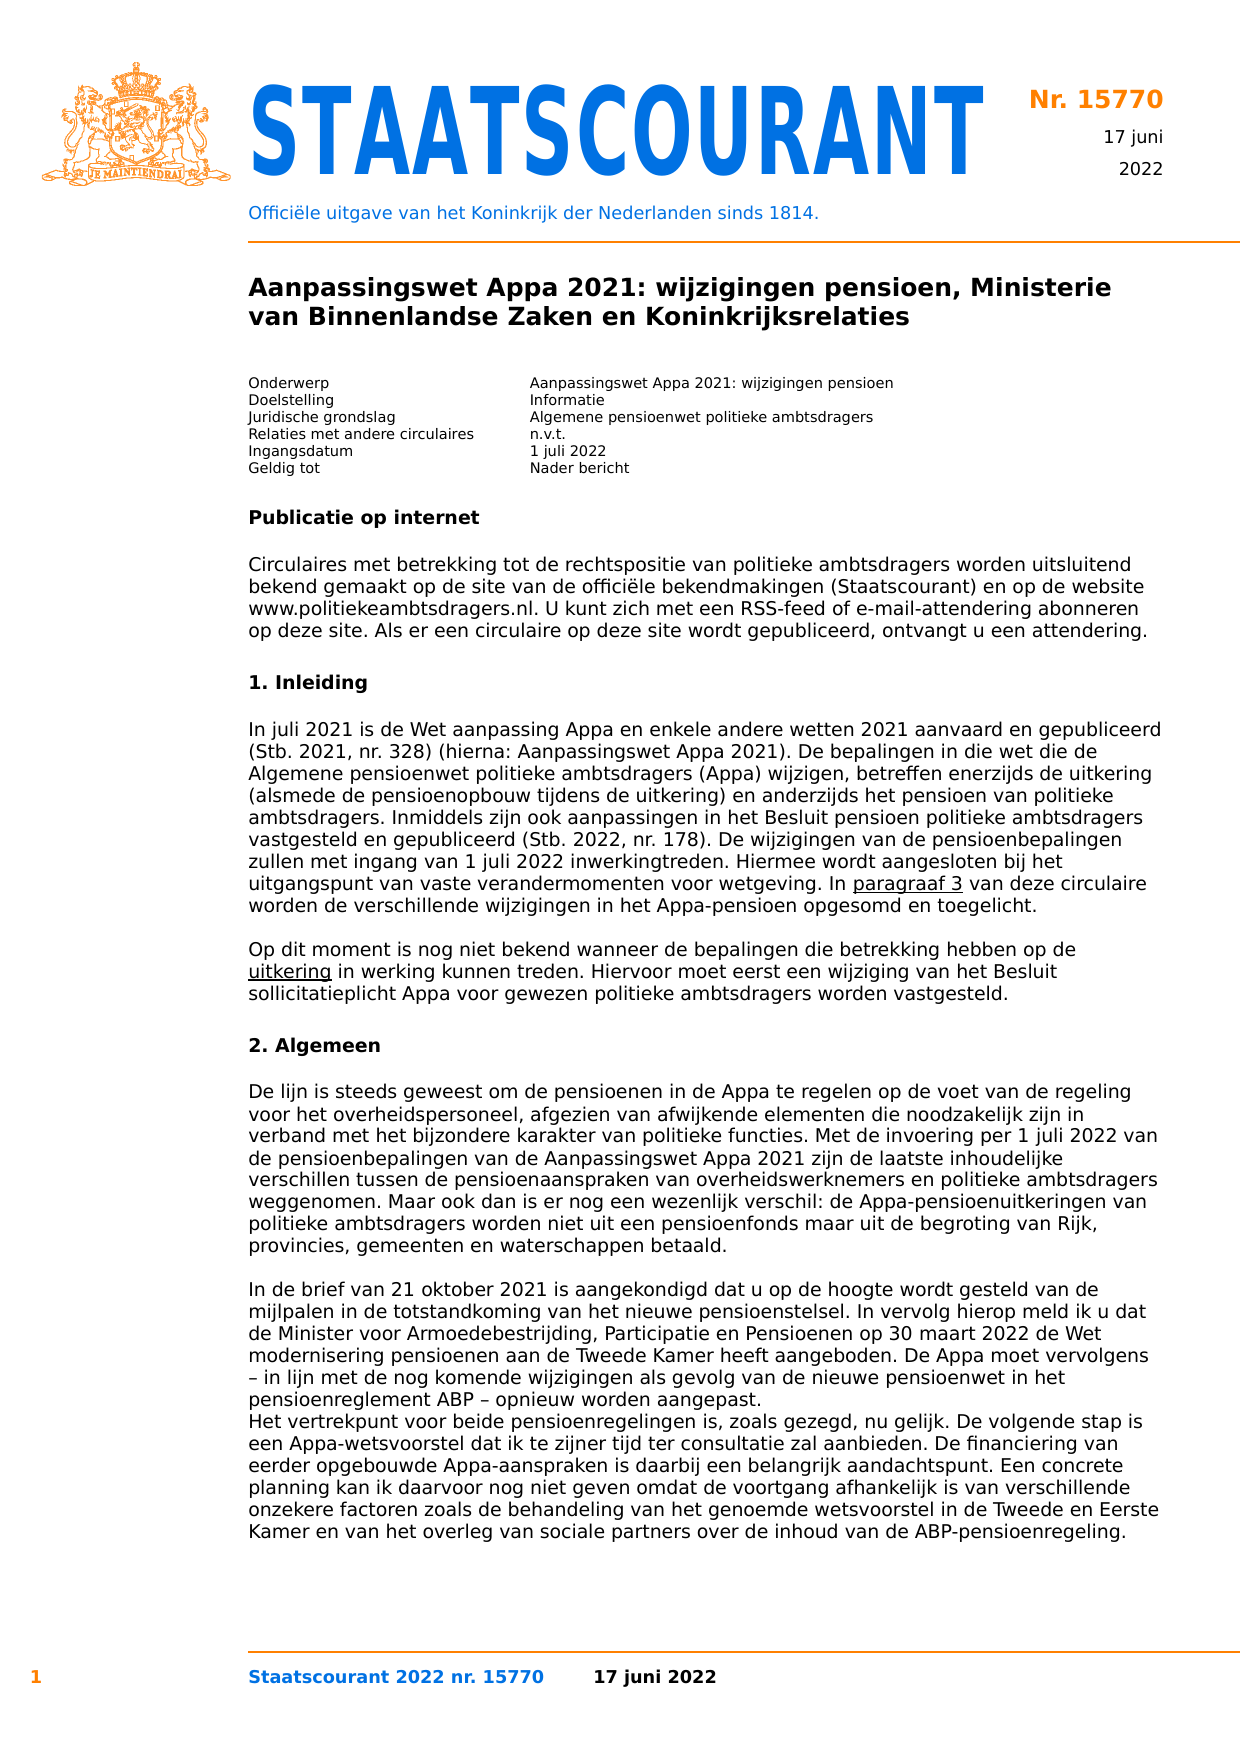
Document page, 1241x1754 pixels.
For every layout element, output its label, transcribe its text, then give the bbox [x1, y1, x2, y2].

table_cell Nader bericht [524, 460, 1163, 477]
table_header Aanpassingswet Appa 2021: wijzigingen pensioen [524, 375, 1163, 392]
table_cell 2022 [998, 153, 1240, 203]
table_cell 1 juli 2022 [524, 443, 1163, 460]
subtitle 2. Algemeen [248, 1034, 1163, 1056]
table_header Nr. 15770 [998, 62, 1240, 121]
table_header [25, 62, 248, 241]
text Op dit moment is nog niet bekend wanneer de bepalingen die betrekking hebben op de uitkering in werking kunnen treden. Hiervoor moet eerst een wijziging van het Besluit sollicitatieplicht Appa voor gewezen politieke ambtsdragers worden vastgesteld. [248, 938, 1163, 1004]
table_cell Ingangsdatum [248, 443, 524, 460]
table_cell Geldig tot [248, 460, 524, 477]
table_cell 17 juni [998, 121, 1240, 153]
table_header STAATSCOURANT [248, 62, 998, 203]
subtitle 1. Inleiding [248, 672, 1163, 694]
picture [41, 62, 231, 186]
text Het vertrekpunt voor beide pensioenregelingen is, zoals gezegd, nu gelijk. De volgende stap is een Appa-wetsvoorstel dat ik te zijner tijd ter consultatie zal aanbieden. De financiering van eerder opgebouwde Appa-aanspraken is daarbij een belangrijk aandachtspunt. Een concrete planning kan ik daarvoor nog niet geven omdat de voortgang afhankelijk is van verschillende onzekere factoren zoals de behandeling van het genoemde wetsvoorstel in de Tweede en Eerste Kamer en van het overleg van sociale partners over de inhoud van de ABP-pensioenregeling. [248, 1411, 1163, 1543]
table_header Onderwerp [248, 375, 524, 392]
subtitle Aanpassingswet Appa 2021: wijzigingen pensioen, Ministerie van Binnenlandse Zaken en Koninkrijksrelaties [248, 273, 1163, 331]
table_cell Juridische grondslag [248, 409, 524, 426]
table_cell Officiële uitgave van het Koninkrijk der Nederlanden sinds 1814. [248, 203, 1240, 241]
text De lijn is steeds geweest om de pensioenen in de Appa te regelen op de voet van de regeling voor het overheidspersoneel, afgezien van afwijkende elementen die noodzakelijk zijn in verband met het bijzondere karakter van politieke functies. Met de invoering per 1 juli 2022 van de pensioenbepalingen van de Aanpassingswet Appa 2021 zijn de laatste inhoudelijke verschillen tussen de pensioenaanspraken van overheidswerknemers en politieke ambtsdragers weggenomen. Maar ook dan is er nog een wezenlijk verschil: de Appa-pensioenuitkeringen van politieke ambtsdragers worden niet uit een pensioenfonds maar uit de begroting van Rijk, provincies, gemeenten en waterschappen betaald. [248, 1081, 1163, 1257]
text In de brief van 21 oktober 2021 is aangekondigd dat u op de hoogte wordt gesteld van de mijlpalen in de totstandkoming van het nieuwe pensioenstelsel. In vervolg hierop meld ik u dat de Minister voor Armoedebestrijding, Participatie en Pensioenen op 30 maart 2022 de Wet modernisering pensioenen aan de Tweede Kamer heeft aangeboden. De Appa moet vervolgens – in lijn met de nog komende wijzigingen als gevolg van de nieuwe pensioenwet in het pensioenreglement ABP – opnieuw worden aangepast. [248, 1279, 1163, 1411]
table_cell n.v.t. [524, 426, 1163, 443]
text In juli 2021 is de Wet aanpassing Appa en enkele andere wetten 2021 aanvaard en gepubliceerd (Stb. 2021, nr. 328) (hierna: Aanpassingswet Appa 2021). De bepalingen in die wet die de Algemene pensioenwet politieke ambtsdragers (Appa) wijzigen, betreffen enerzijds de uitkering (alsmede de pensioenopbouw tijdens de uitkering) en anderzijds het pensioen van politieke ambtsdragers. Inmiddels zijn ook aanpassingen in het Besluit pensioen politieke ambtsdragers vastgesteld en gepubliceerd (Stb. 2022, nr. 178). De wijzigingen van de pensioenbepalingen zullen met ingang van 1 juli 2022 inwerkingtreden. Hiermee wordt aangesloten bij het uitgangspunt van vaste verandermomenten voor wetgeving. In paragraaf 3 van deze circulaire worden de verschillende wijzigingen in het Appa-pensioen opgesomd en toegelicht. [248, 719, 1163, 917]
table_cell Doelstelling [248, 392, 524, 409]
table_cell Informatie [524, 392, 1163, 409]
subtitle Publicatie op internet [248, 507, 1163, 529]
table_cell Algemene pensioenwet politieke ambtsdragers [524, 409, 1163, 426]
table_cell Relaties met andere circulaires [248, 426, 524, 443]
text Circulaires met betrekking tot de rechtspositie van politieke ambtsdragers worden uitsluitend bekend gemaakt op de site van de officiële bekendmakingen (Staatscourant) en op de website www.politiekeambtsdragers.nl. U kunt zich met een RSS-feed of e-mail-attendering abonneren op deze site. Als er een circulaire op deze site wordt gepubliceerd, ontvangt u een attendering. [248, 554, 1163, 642]
